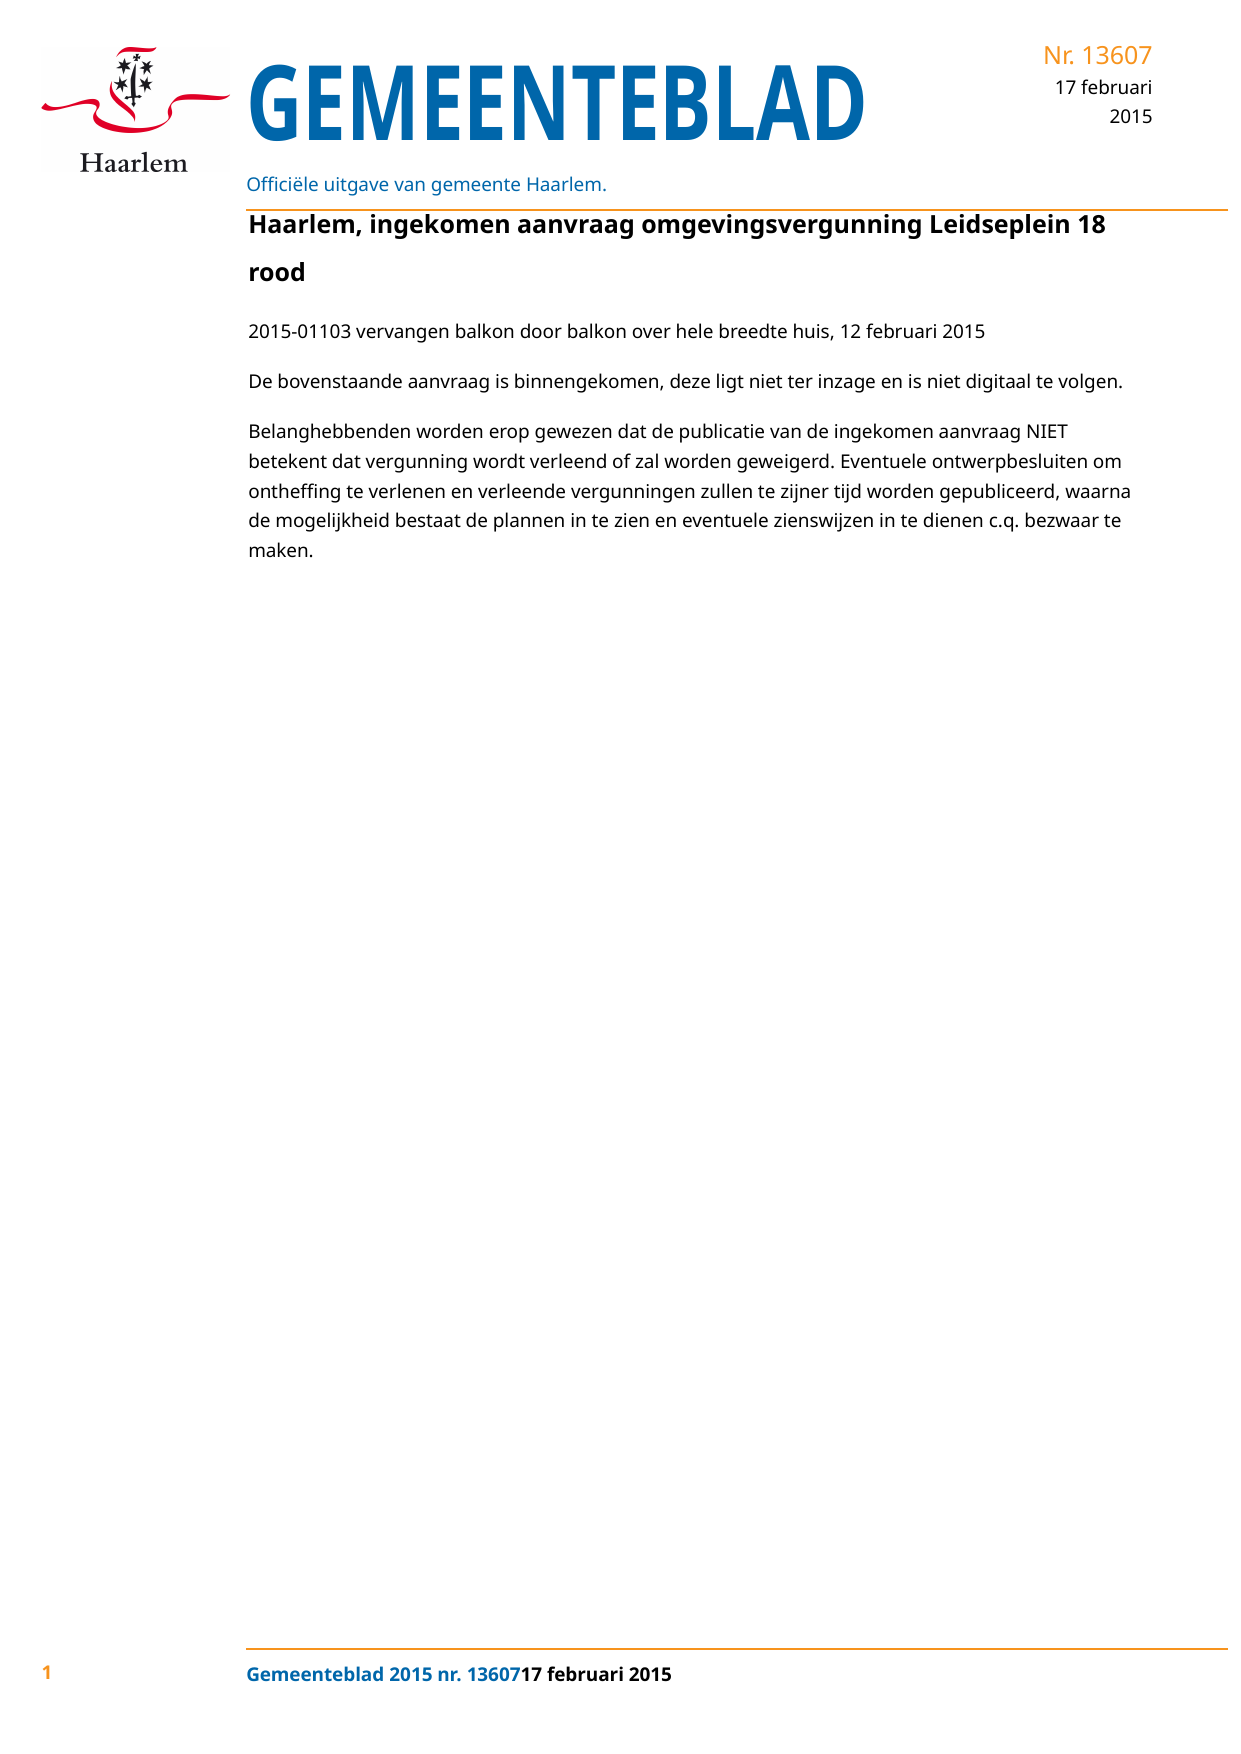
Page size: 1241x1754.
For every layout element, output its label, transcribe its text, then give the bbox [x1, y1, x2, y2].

text 2015-01103 vervangen balkon door balkon over hele breedte huis, 12 februari 2015 [248, 318, 1152, 344]
text Haarlem, ingekomen aanvraag omgevingsvergunning Leidseplein 18 rood [248, 211, 1152, 288]
picture [41, 47, 231, 172]
text De bovenstaande aanvraag is binnengekomen, deze ligt niet ter inzage en is niet digitaal te volgen. [248, 368, 1152, 394]
text Belanghebbenden worden erop gewezen dat de publicatie van de ingekomen aanvraag NIET betekent dat vergunning wordt verleend of zal worden geweigerd. Eventuele ontwerpbesluiten om ontheffing te verlenen en verleende vergunningen zullen te zijner tijd worden gepubliceerd, waarna de mogelijkheid bestaat de plannen in te zien en eventuele zienswijzen in te dienen c.q. bezwaar te maken. [248, 419, 1152, 563]
